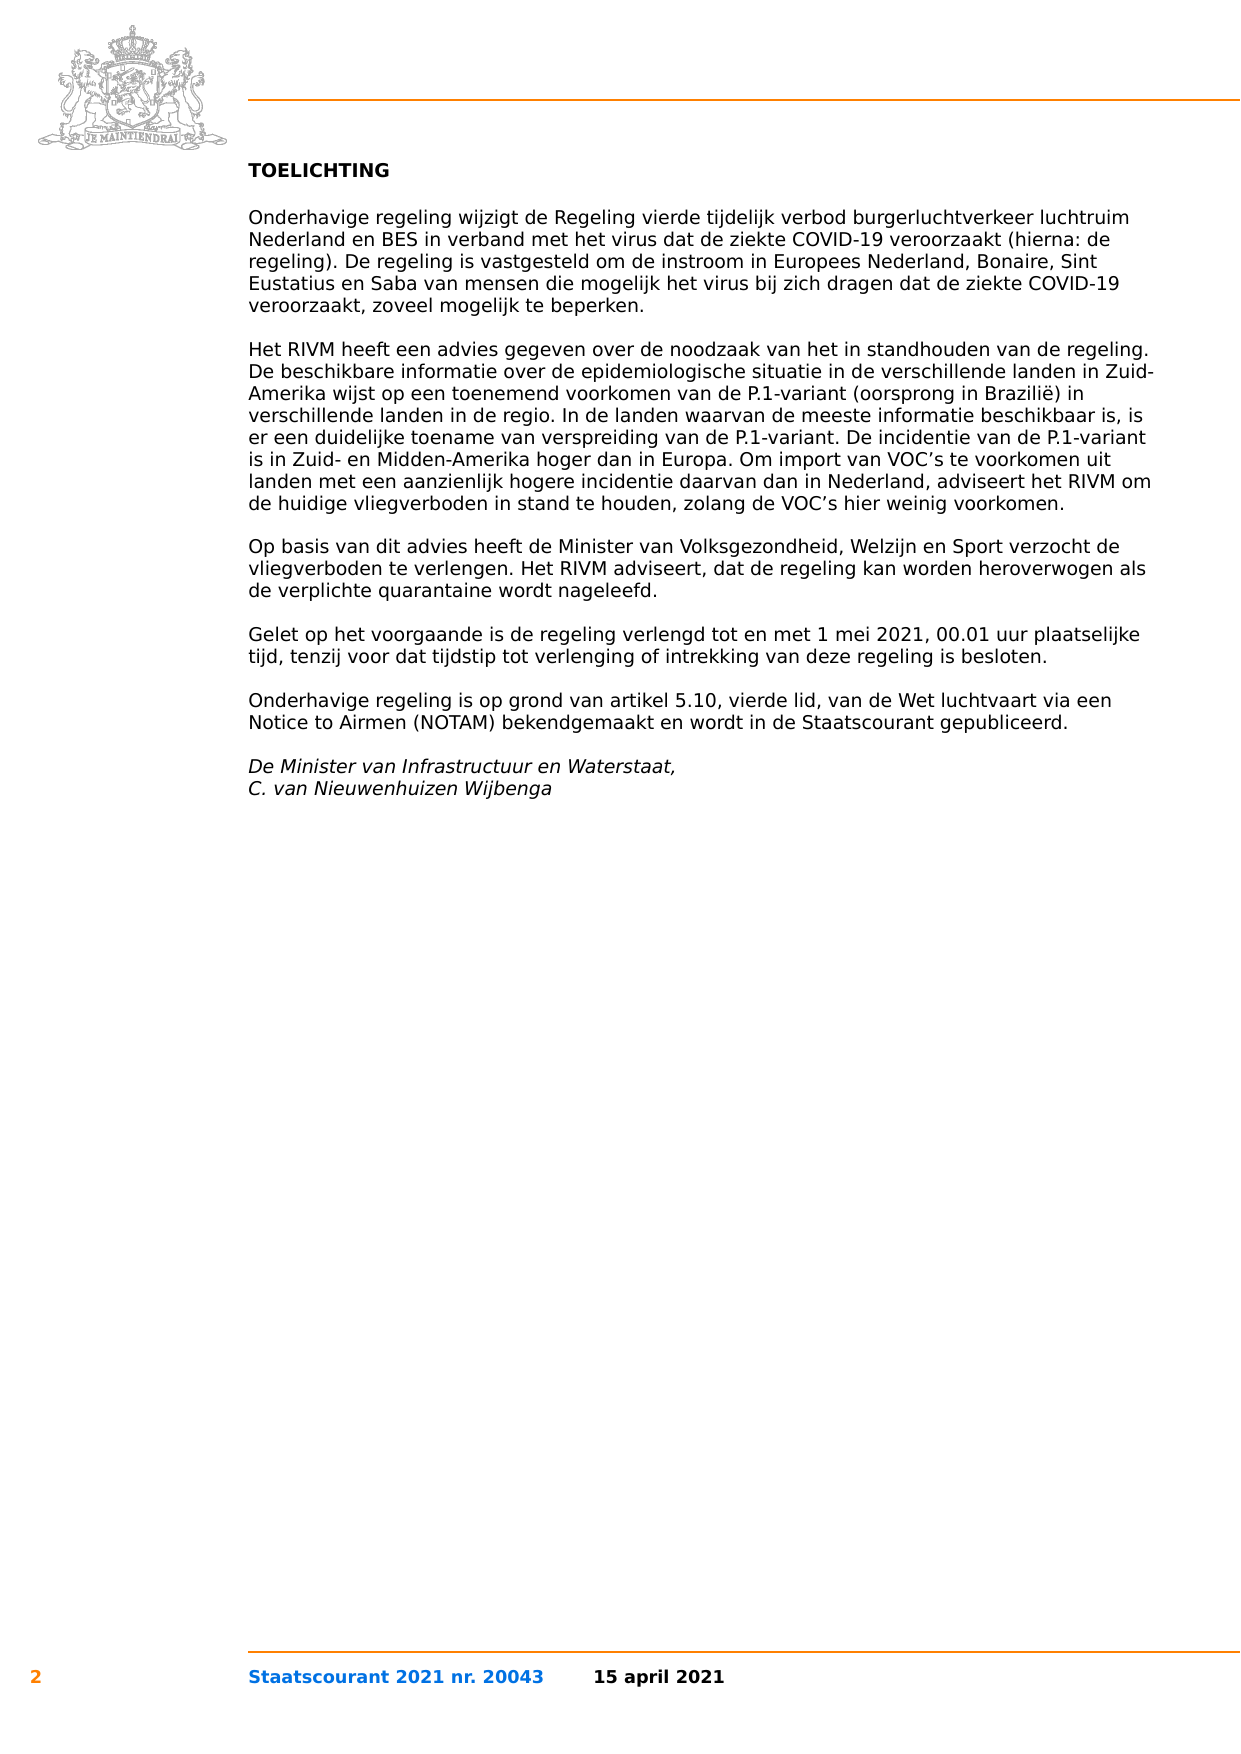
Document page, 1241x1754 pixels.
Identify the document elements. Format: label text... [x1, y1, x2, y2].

picture [38, 25, 227, 150]
text Gelet op het voorgaande is de regeling verlengd tot en met 1 mei 2021, 00.01 uur plaatselijke tijd, tenzij voor dat tijdstip tot verlenging of intrekking van deze regeling is besloten. [248, 624, 1163, 668]
text Het RIVM heeft een advies gegeven over de noodzaak van het in standhouden van de regeling. De beschikbare informatie over de epidemiologische situatie in de verschillende landen in Zuid-Amerika wijst op een toenemend voorkomen van de P.1-variant (oorsprong in Brazilië) in verschillende landen in de regio. In de landen waarvan de meeste informatie beschikbaar is, is er een duidelijke toename van verspreiding van de P.1-variant. De incidentie van de P.1-variant is in Zuid- en Midden-Amerika hoger dan in Europa. Om import van VOC’s te voorkomen uit landen met een aanzienlijk hogere incidentie daarvan dan in Nederland, adviseert het RIVM om de huidige vliegverboden in stand te houden, zolang de VOC’s hier weinig voorkomen. [248, 339, 1163, 514]
text Onderhavige regeling wijzigt de Regeling vierde tijdelijk verbod burgerluchtverkeer luchtruim Nederland en BES in verband met het virus dat de ziekte COVID-19 veroorzaakt (hierna: de regeling). De regeling is vastgesteld om de instroom in Europees Nederland, Bonaire, Sint Eustatius en Saba van mensen die mogelijk het virus bij zich dragen dat de ziekte COVID-19 veroorzaakt, zoveel mogelijk te beperken. [248, 207, 1163, 317]
subtitle TOELICHTING [248, 160, 1163, 182]
text Op basis van dit advies heeft de Minister van Volksgezondheid, Welzijn en Sport verzocht de vliegverboden te verlengen. Het RIVM adviseert, dat de regeling kan worden heroverwogen als de verplichte quarantaine wordt nageleefd. [248, 536, 1163, 602]
text Onderhavige regeling is op grond van artikel 5.10, vierde lid, van de Wet luchtvaart via een Notice to Airmen (NOTAM) bekendgemaakt en wordt in de Staatscourant gepubliceerd. [248, 690, 1163, 734]
text De Minister van Infrastructuur en Waterstaat, C. van Nieuwenhuizen Wijbenga [248, 756, 1163, 800]
